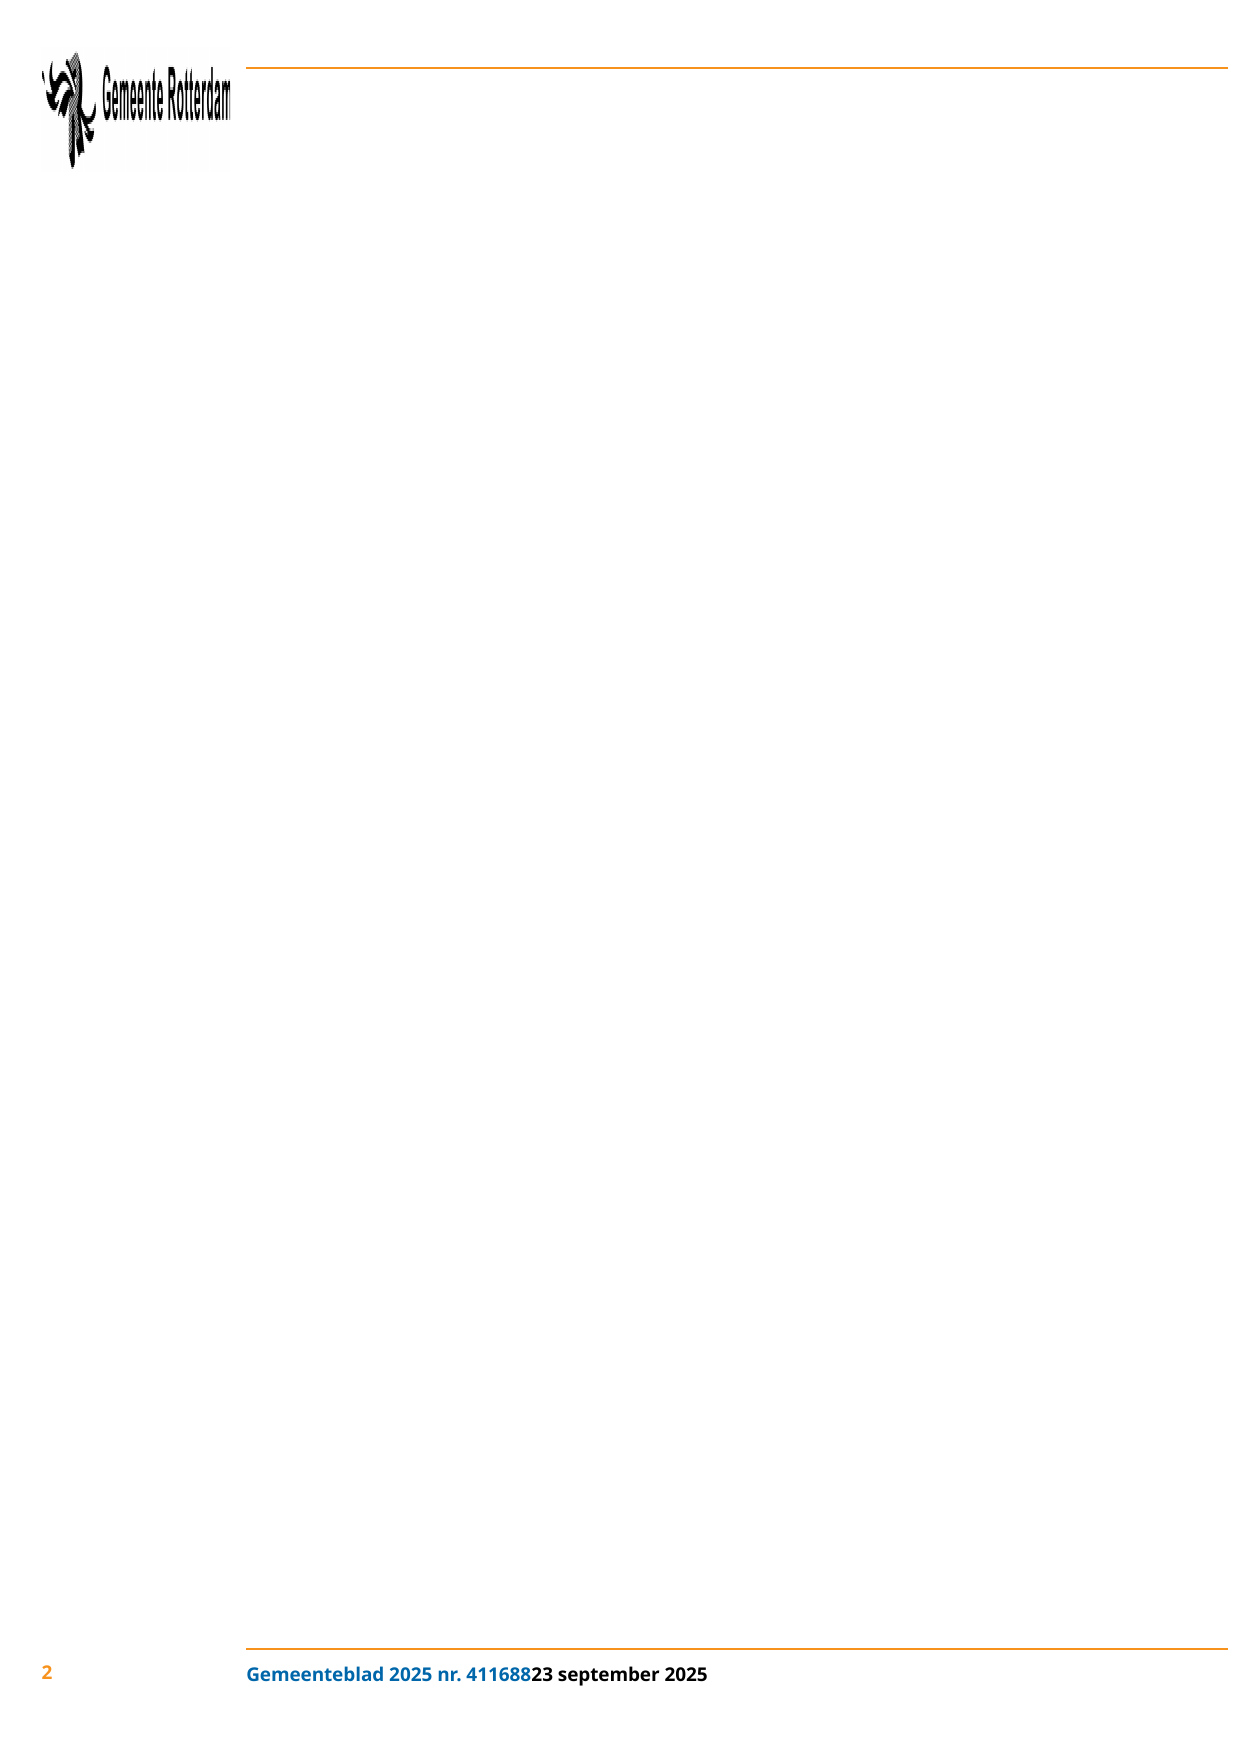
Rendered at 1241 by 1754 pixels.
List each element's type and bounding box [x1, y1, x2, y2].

picture [41, 47, 231, 172]
